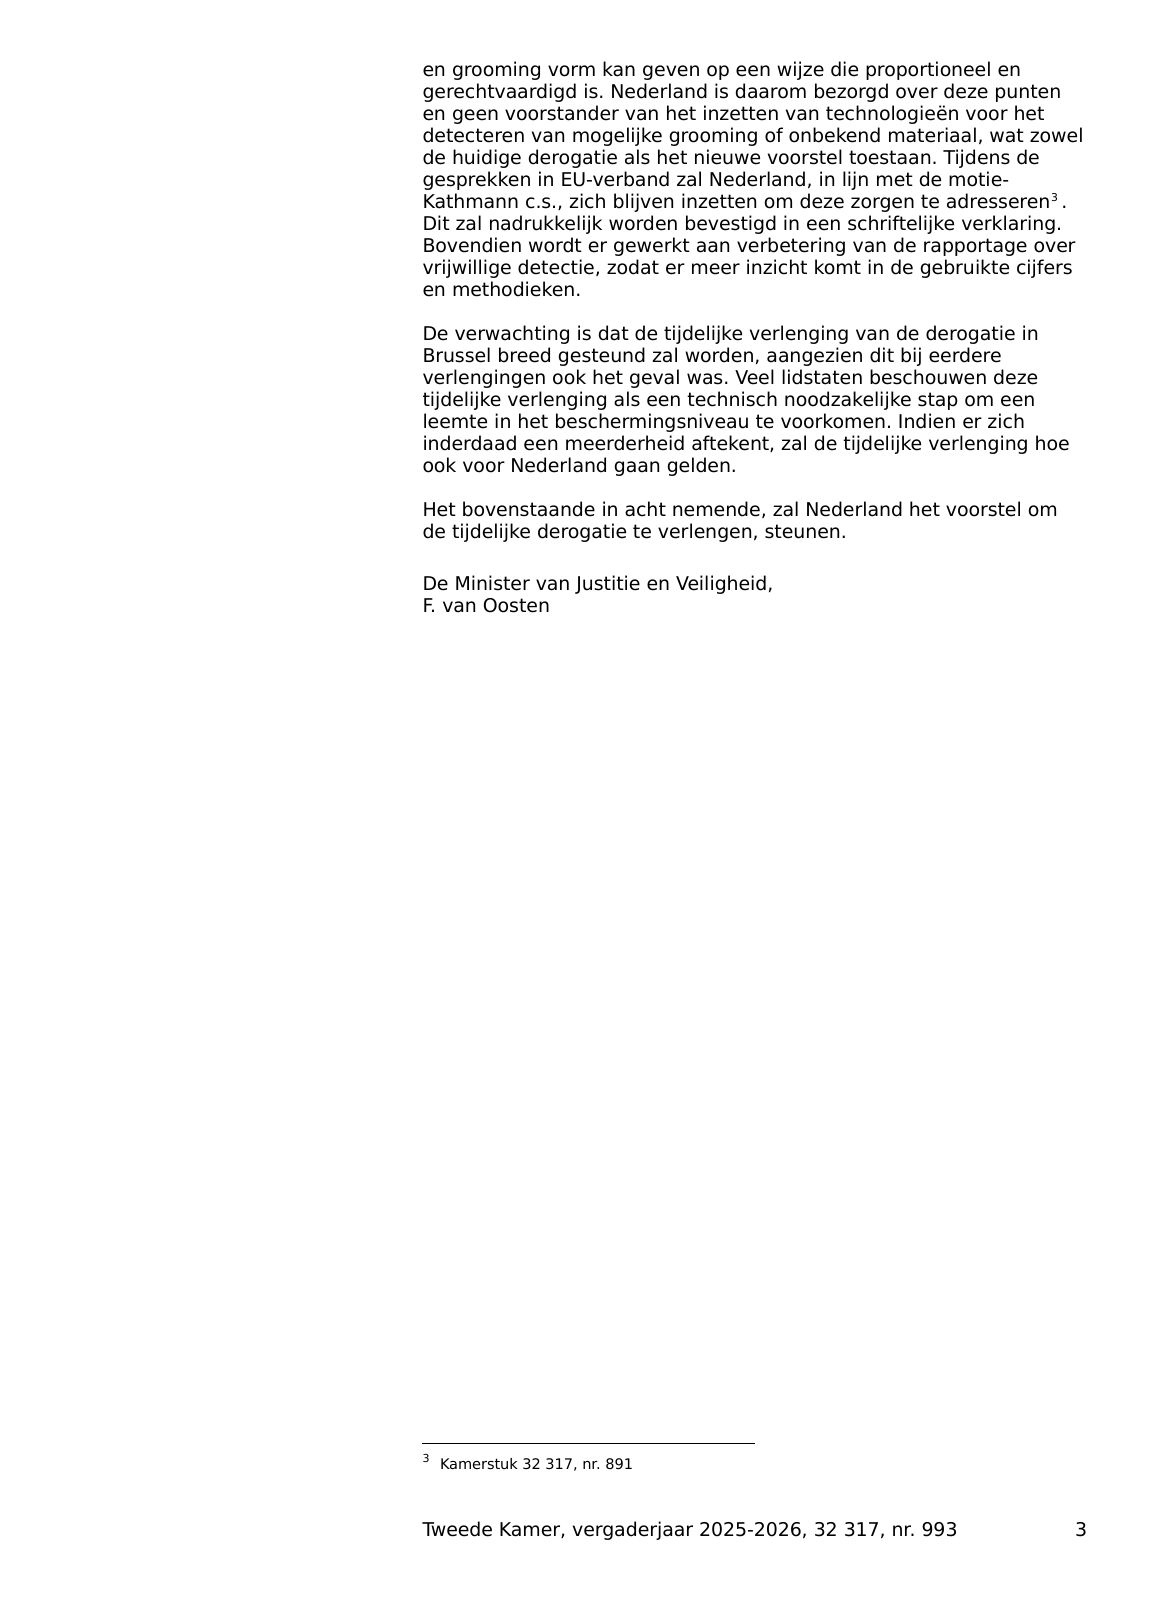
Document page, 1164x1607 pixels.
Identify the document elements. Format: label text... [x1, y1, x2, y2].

text Het bovenstaande in acht nemende, zal Nederland het voorstel om de tijdelijke derogatie te verlengen, steunen. [422, 499, 1087, 543]
text De verwachting is dat de tijdelijke verlenging van de derogatie in Brussel breed gesteund zal worden, aangezien dit bij eerdere verlengingen ook het geval was. Veel lidstaten beschouwen deze tijdelijke verlenging als een technisch noodzakelijke stap om een leemte in het beschermingsniveau te voorkomen. Indien er zich inderdaad een meerderheid aftekent, zal de tijdelijke verlenging hoe ook voor Nederland gaan gelden. [422, 323, 1087, 477]
text Kamerstuk 32 317, nr. 891 [422, 1452, 1087, 1474]
text en grooming vorm kan geven op een wijze die proportioneel en gerechtvaardigd is. Nederland is daarom bezorgd over deze punten en geen voorstander van het inzetten van technologieën voor het detecteren van mogelijke grooming of onbekend materiaal, wat zowel de huidige derogatie als het nieuwe voorstel toestaan. Tijdens de gesprekken in EU-verband zal Nederland, in lijn met de motie-Kathmann c.s., zich blijven inzetten om deze zorgen te adresseren. Dit zal nadrukkelijk worden bevestigd in een schriftelijke verklaring. Bovendien wordt er gewerkt aan verbetering van de rapportage over vrijwillige detectie, zodat er meer inzicht komt in de gebruikte cijfers en methodieken. [422, 59, 1087, 301]
text De Minister van Justitie en Veiligheid, F. van Oosten [422, 573, 1087, 617]
